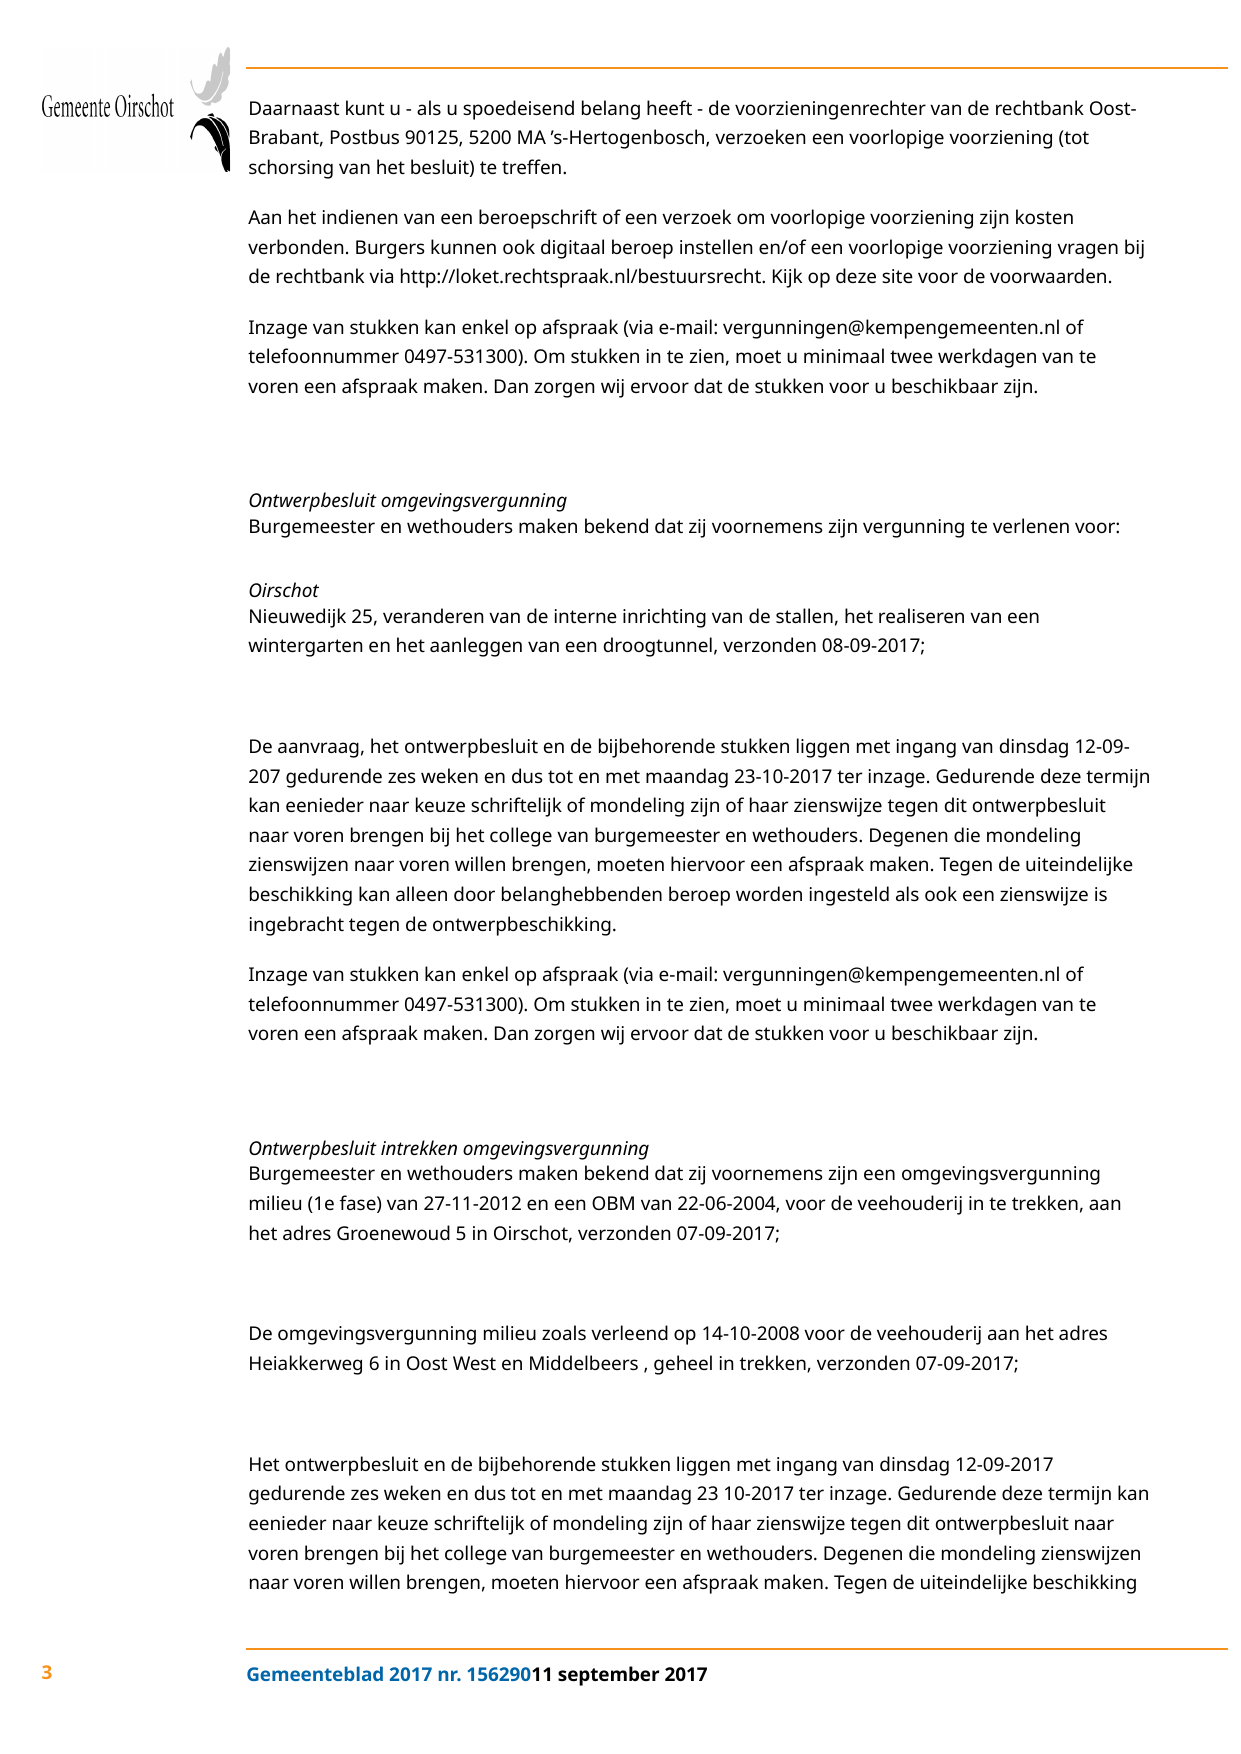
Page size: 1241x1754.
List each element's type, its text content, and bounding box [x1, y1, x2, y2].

text Ontwerpbesluit intrekken omgevingsvergunning [248, 1135, 1152, 1161]
text Daarnaast kunt u - als u spoedeisend belang heeft - de voorzieningenrechter van de rechtbank Oost-Brabant, Postbus 90125, 5200 MA ’s-Hertogenbosch, verzoeken een voorlopige voorziening (tot schorsing van het besluit) te treffen. [248, 95, 1152, 180]
text Inzage van stukken kan enkel op afspraak (via e-mail: vergunningen@kempengemeenten.nl of telefoonnummer 0497-531300). Om stukken in te zien, moet u minimaal twee werkdagen van te voren een afspraak maken. Dan zorgen wij ervoor dat de stukken voor u beschikbaar zijn. [248, 961, 1152, 1046]
picture [41, 47, 231, 172]
text Inzage van stukken kan enkel op afspraak (via e-mail: vergunningen@kempengemeenten.nl of telefoonnummer 0497-531300). Om stukken in te zien, moet u minimaal twee werkdagen van te voren een afspraak maken. Dan zorgen wij ervoor dat de stukken voor u beschikbaar zijn. [248, 314, 1152, 399]
text Ontwerpbesluit omgevingsvergunning [248, 487, 1152, 513]
text Oirschot [248, 577, 1152, 603]
text Het ontwerpbesluit en de bijbehorende stukken liggen met ingang van dinsdag 12-09-2017 gedurende zes weken en dus tot en met maandag 23 10-2017 ter inzage. Gedurende deze termijn kan eenieder naar keuze schriftelijk of mondeling zijn of haar zienswijze tegen dit ontwerpbesluit naar voren brengen bij het college van burgemeester en wethouders. Degenen die mondeling zienswijzen naar voren willen brengen, moeten hiervoor een afspraak maken. Tegen de uiteindelijke beschikking [248, 1451, 1152, 1595]
text De omgevingsvergunning milieu zoals verleend op 14-10-2008 voor de veehouderij aan het adres Heiakkerweg 6 in Oost West en Middelbeers , geheel in trekken, verzonden 07-09-2017; [248, 1321, 1152, 1376]
text Burgemeester en wethouders maken bekend dat zij voornemens zijn een omgevingsvergunning milieu (1e fase) van 27-11-2012 en een OBM van 22-06-2004, voor de veehouderij in te trekken, aan het adres Groenewoud 5 in Oirschot, verzonden 07-09-2017; [248, 1161, 1152, 1245]
text Burgemeester en wethouders maken bekend dat zij voornemens zijn vergunning te verlenen voor: [248, 513, 1152, 539]
text De aanvraag, het ontwerpbesluit en de bijbehorende stukken liggen met ingang van dinsdag 12-09-207 gedurende zes weken en dus tot en met maandag 23-10-2017 ter inzage. Gedurende deze termijn kan eenieder naar keuze schriftelijk of mondeling zijn of haar zienswijze tegen dit ontwerpbesluit naar voren brengen bij het college van burgemeester en wethouders. Degenen die mondeling zienswijzen naar voren willen brengen, moeten hiervoor een afspraak maken. Tegen de uiteindelijke beschikking kan alleen door belanghebbenden beroep worden ingesteld als ook een zienswijze is ingebracht tegen de ontwerpbeschikking. [248, 733, 1152, 937]
text Nieuwedijk 25, veranderen van de interne inrichting van de stallen, het realiseren van een wintergarten en het aanleggen van een droogtunnel, verzonden 08-09-2017; [248, 603, 1152, 658]
text Aan het indienen van een beroepschrift of een verzoek om voorlopige voorziening zijn kosten verbonden. Burgers kunnen ook digitaal beroep instellen en/of een voorlopige voorziening vragen bij de rechtbank via http://loket.rechtspraak.nl/bestuursrecht. Kijk op deze site voor de voorwaarden. [248, 204, 1152, 289]
